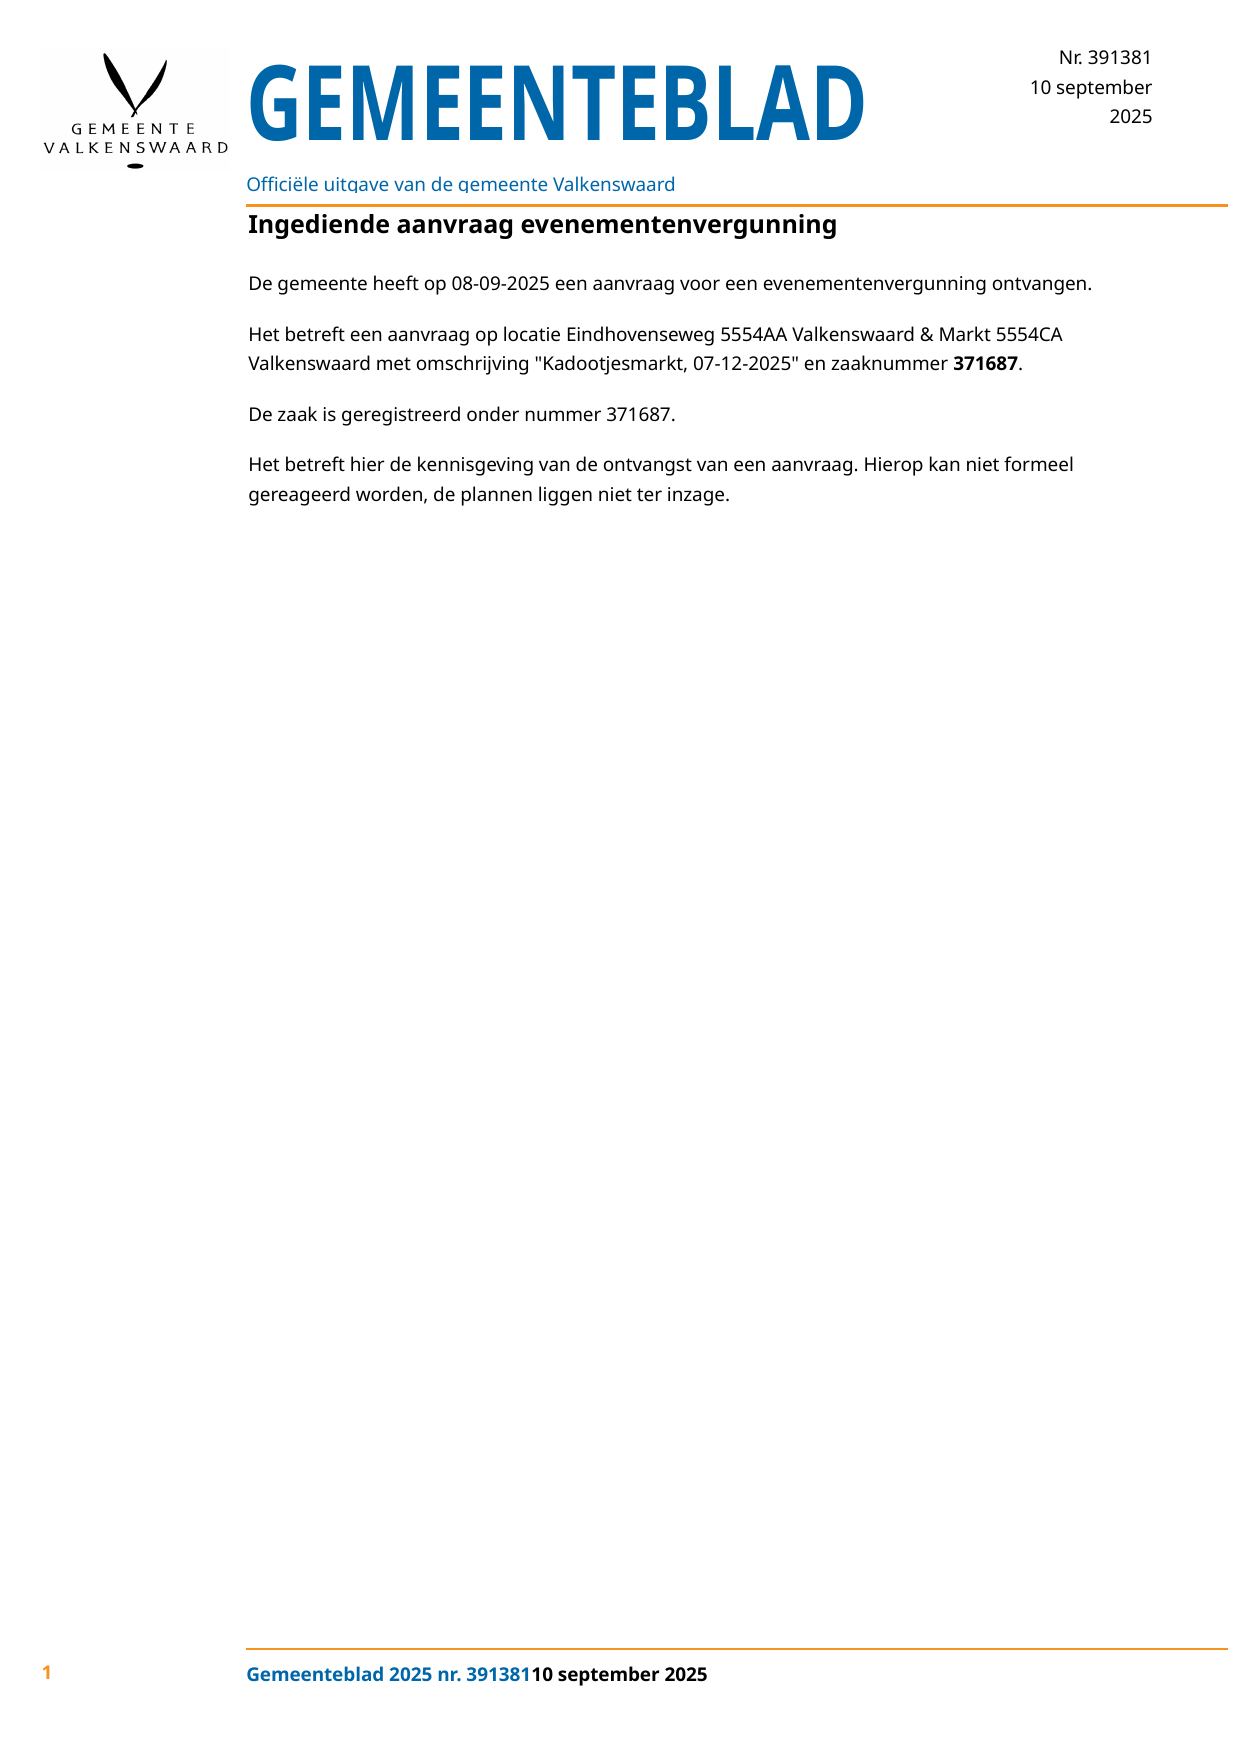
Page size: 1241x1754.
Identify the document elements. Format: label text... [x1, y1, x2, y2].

text De zaak is geregistreerd onder nummer 371687. [248, 401, 1152, 426]
text Ingediende aanvraag evenementenvergunning [248, 207, 1152, 241]
picture [41, 47, 231, 172]
text Het betreft hier de kennisgeving van de ontvangst van een aanvraag. Hierop kan niet formeel gereageerd worden, de plannen liggen niet ter inzage. [248, 451, 1152, 506]
text De gemeente heeft op 08-09-2025 een aanvraag voor een evenementenvergunning ontvangen. [248, 270, 1152, 296]
text Het betreft een aanvraag op locatie Eindhovenseweg 5554AA Valkenswaard & Markt 5554CA Valkenswaard met omschrijving "Kadootjesmarkt, 07-12-2025" en zaaknummer 371687. [248, 321, 1152, 376]
